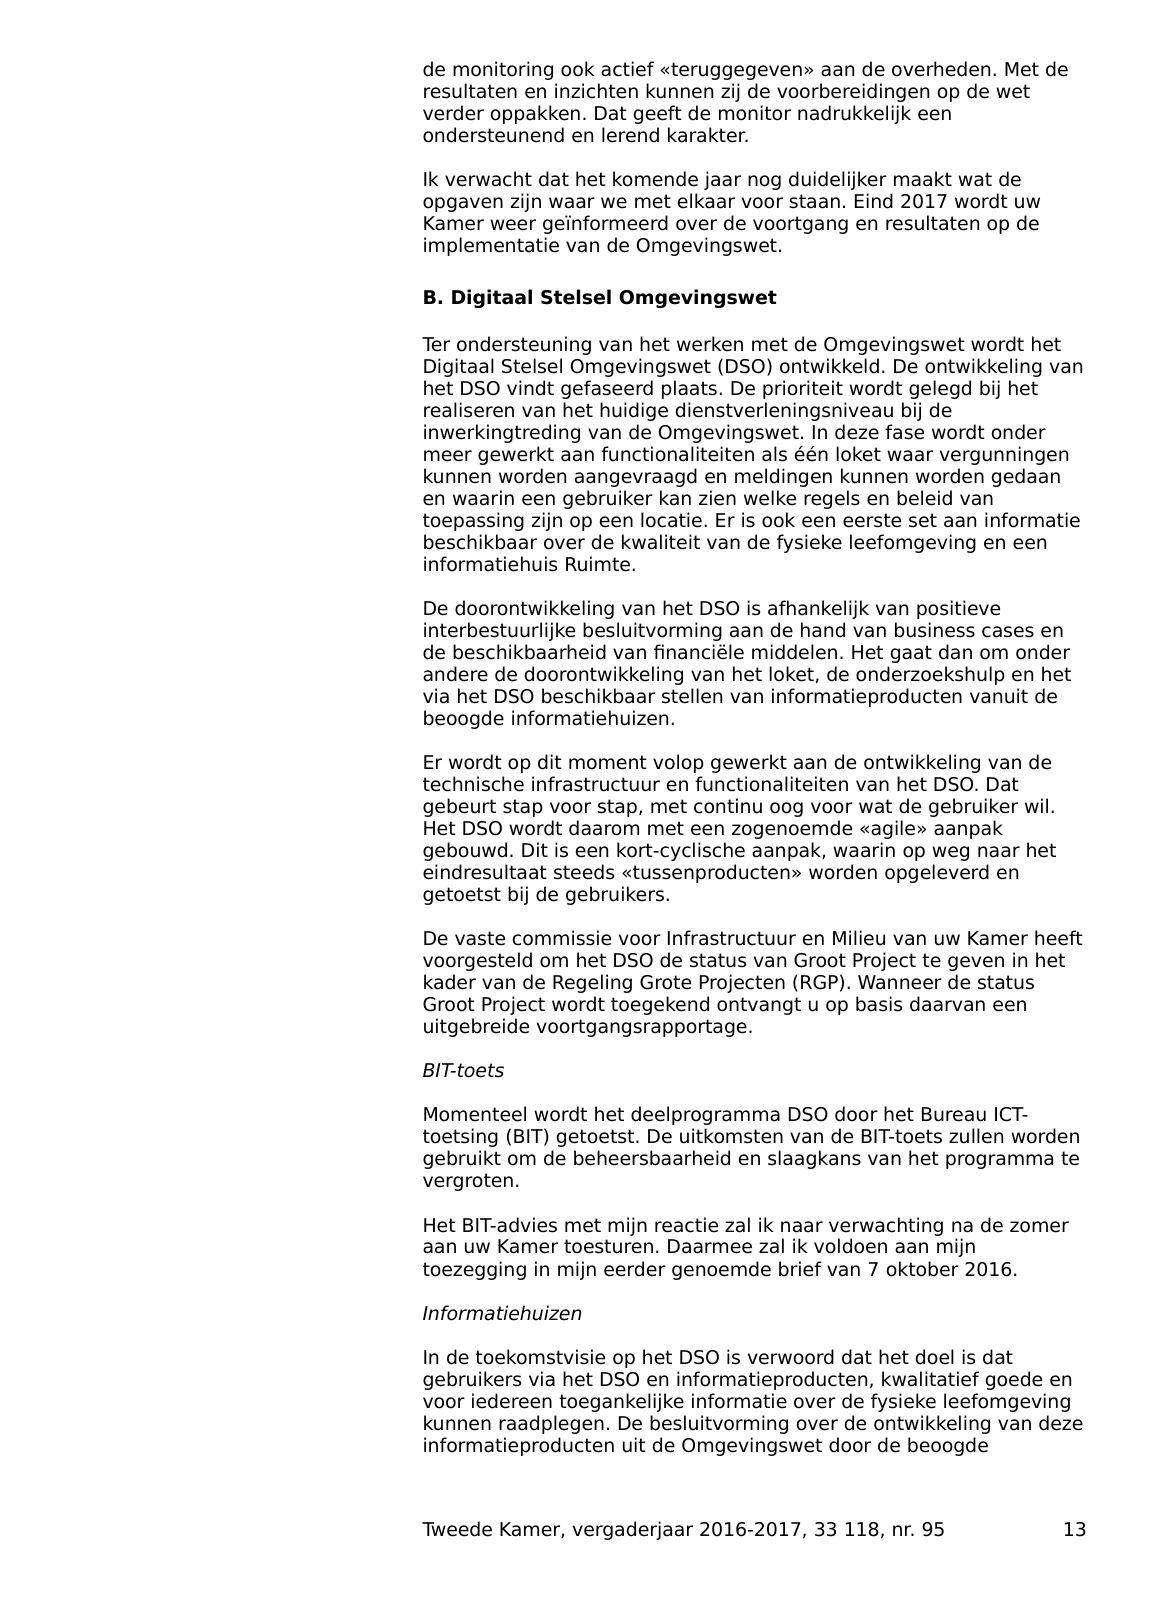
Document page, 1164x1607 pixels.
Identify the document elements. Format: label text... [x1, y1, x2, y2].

text De vaste commissie voor Infrastructuur en Milieu van uw Kamer heeft voorgesteld om het DSO de status van Groot Project te geven in het kader van de Regeling Grote Projecten (RGP). Wanneer de status Groot Project wordt toegekend ontvangt u op basis daarvan een uitgebreide voortgangsrapportage. [422, 928, 1087, 1038]
text De doorontwikkeling van het DSO is afhankelijk van positieve interbestuurlijke besluitvorming aan de hand van business cases en de beschikbaarheid van financiële middelen. Het gaat dan om onder andere de doorontwikkeling van het loket, de onderzoekshulp en het via het DSO beschikbaar stellen van informatieproducten vanuit de beoogde informatiehuizen. [422, 598, 1087, 730]
text Er wordt op dit moment volop gewerkt aan de ontwikkeling van de technische infrastructuur en functionaliteiten van het DSO. Dat gebeurt stap voor stap, met continu oog voor wat de gebruiker wil. Het DSO wordt daarom met een zogenoemde «agile» aanpak gebouwd. Dit is een kort-cyclische aanpak, waarin op weg naar het eindresultaat steeds «tussenproducten» worden opgeleverd en getoetst bij de gebruikers. [422, 752, 1087, 906]
text Momenteel wordt het deelprogramma DSO door het Bureau ICT-toetsing (BIT) getoetst. De uitkomsten van de BIT-toets zullen worden gebruikt om de beheersbaarheid en slaagkans van het programma te vergroten. [422, 1104, 1087, 1192]
subtitle BIT-toets [422, 1060, 1087, 1082]
text In de toekomstvisie op het DSO is verwoord dat het doel is dat gebruikers via het DSO en informatieproducten, kwalitatief goede en voor iedereen toegankelijke informatie over de fysieke leefomgeving kunnen raadplegen. De besluitvorming over de ontwikkeling van deze informatieproducten uit de Omgevingswet door de beoogde [422, 1347, 1087, 1457]
subtitle Informatiehuizen [422, 1303, 1087, 1324]
text de monitoring ook actief «teruggegeven» aan de overheden. Met de resultaten en inzichten kunnen zij de voorbereidingen op de wet verder oppakken. Dat geeft de monitor nadrukkelijk een ondersteunend en lerend karakter. [422, 59, 1087, 147]
text Ter ondersteuning van het werken met de Omgevingswet wordt het Digitaal Stelsel Omgevingswet (DSO) ontwikkeld. De ontwikkeling van het DSO vindt gefaseerd plaats. De prioriteit wordt gelegd bij het realiseren van het huidige dienstverleningsniveau bij de inwerkingtreding van de Omgevingswet. In deze fase wordt onder meer gewerkt aan functionaliteiten als één loket waar vergunningen kunnen worden aangevraagd en meldingen kunnen worden gedaan en waarin een gebruiker kan zien welke regels en beleid van toepassing zijn op een locatie. Er is ook een eerste set aan informatie beschikbaar over de kwaliteit van de fysieke leefomgeving en een informatiehuis Ruimte. [422, 334, 1087, 576]
text Het BIT-advies met mijn reactie zal ik naar verwachting na de zomer aan uw Kamer toesturen. Daarmee zal ik voldoen aan mijn toezegging in mijn eerder genoemde brief van 7 oktober 2016. [422, 1214, 1087, 1280]
subtitle B. Digitaal Stelsel Omgevingswet [422, 287, 1087, 309]
text Ik verwacht dat het komende jaar nog duidelijker maakt wat de opgaven zijn waar we met elkaar voor staan. Eind 2017 wordt uw Kamer weer geïnformeerd over de voortgang en resultaten op de implementatie van de Omgevingswet. [422, 169, 1087, 257]
